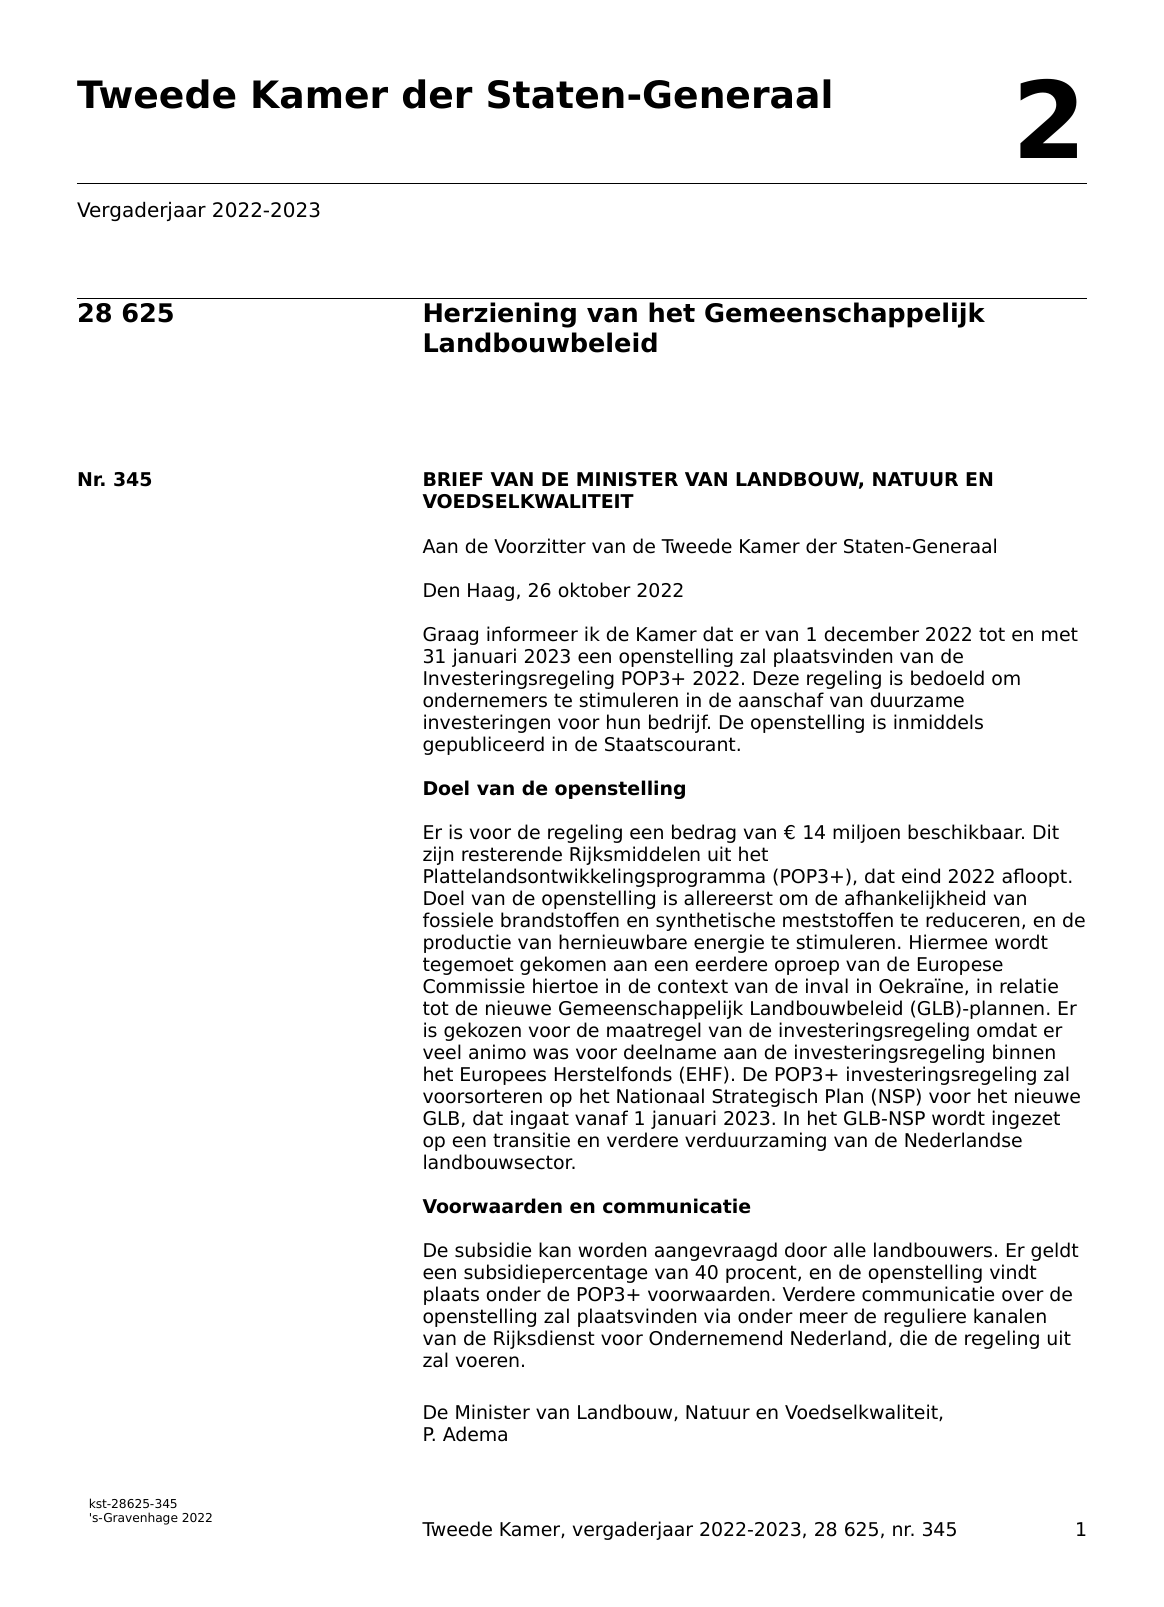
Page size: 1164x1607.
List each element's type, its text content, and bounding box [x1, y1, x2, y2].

text Er is voor de regeling een bedrag van € 14 miljoen beschikbaar. Dit zijn resterende Rijksmiddelen uit het Plattelandsontwikkelingsprogramma (POP3+), dat eind 2022 afloopt. Doel van de openstelling is allereerst om de afhankelijkheid van fossiele brandstoffen en synthetische meststoffen te reduceren, en de productie van hernieuwbare energie te stimuleren. Hiermee wordt tegemoet gekomen aan een eerdere oproep van de Europese Commissie hiertoe in de context van de inval in Oekraïne, in relatie tot de nieuwe Gemeenschappelijk Landbouwbeleid (GLB)-plannen. Er is gekozen voor de maatregel van de investeringsregeling omdat er veel animo was voor deelname aan de investeringsregeling binnen het Europees Herstelfonds (EHF). De POP3+ investeringsregeling zal voorsorteren op het Nationaal Strategisch Plan (NSP) voor het nieuwe GLB, dat ingaat vanaf 1 januari 2023. In het GLB-NSP wordt ingezet op een transitie en verdere verduurzaming van de Nederlandse landbouwsector. [422, 822, 1087, 1174]
subtitle Nr. 345 BRIEF VAN DE MINISTER VAN LANDBOUW, NATUUR EN VOEDSELKWALITEIT [77, 469, 1087, 513]
text Graag informeer ik de Kamer dat er van 1 december 2022 tot en met 31 januari 2023 een openstelling zal plaatsvinden van de Investeringsregeling POP3+ 2022. Deze regeling is bedoeld om ondernemers te stimuleren in de aanschaf van duurzame investeringen voor hun bedrijf. De openstelling is inmiddels gepubliceerd in de Staatscourant. [422, 624, 1087, 756]
text Den Haag, 26 oktober 2022 [422, 580, 1087, 602]
table_cell Vergaderjaar 2022-2023 [77, 184, 1087, 298]
subtitle 28 625 Herziening van het Gemeenschappelijk Landbouwbeleid [77, 299, 1087, 358]
subtitle Doel van de openstelling [422, 778, 1087, 800]
table_header Tweede Kamer der Staten-Generaal [77, 59, 886, 183]
text De Minister van Landbouw, Natuur en Voedselkwaliteit, P. Adema [422, 1402, 1087, 1446]
text Aan de Voorzitter van de Tweede Kamer der Staten-Generaal [422, 536, 1087, 557]
text De subsidie kan worden aangevraagd door alle landbouwers. Er geldt een subsidiepercentage van 40 procent, en de openstelling vindt plaats onder de POP3+ voorwaarden. Verdere communicatie over de openstelling zal plaatsvinden via onder meer de reguliere kanalen van de Rijksdienst voor Ondernemend Nederland, die de regeling uit zal voeren. [422, 1240, 1087, 1372]
text kst-28625-345 [88, 1497, 323, 1511]
text 's-Gravenhage 2022 [88, 1511, 323, 1525]
subtitle Voorwaarden en communicatie [422, 1196, 1087, 1218]
table_header 2 [886, 59, 1087, 183]
